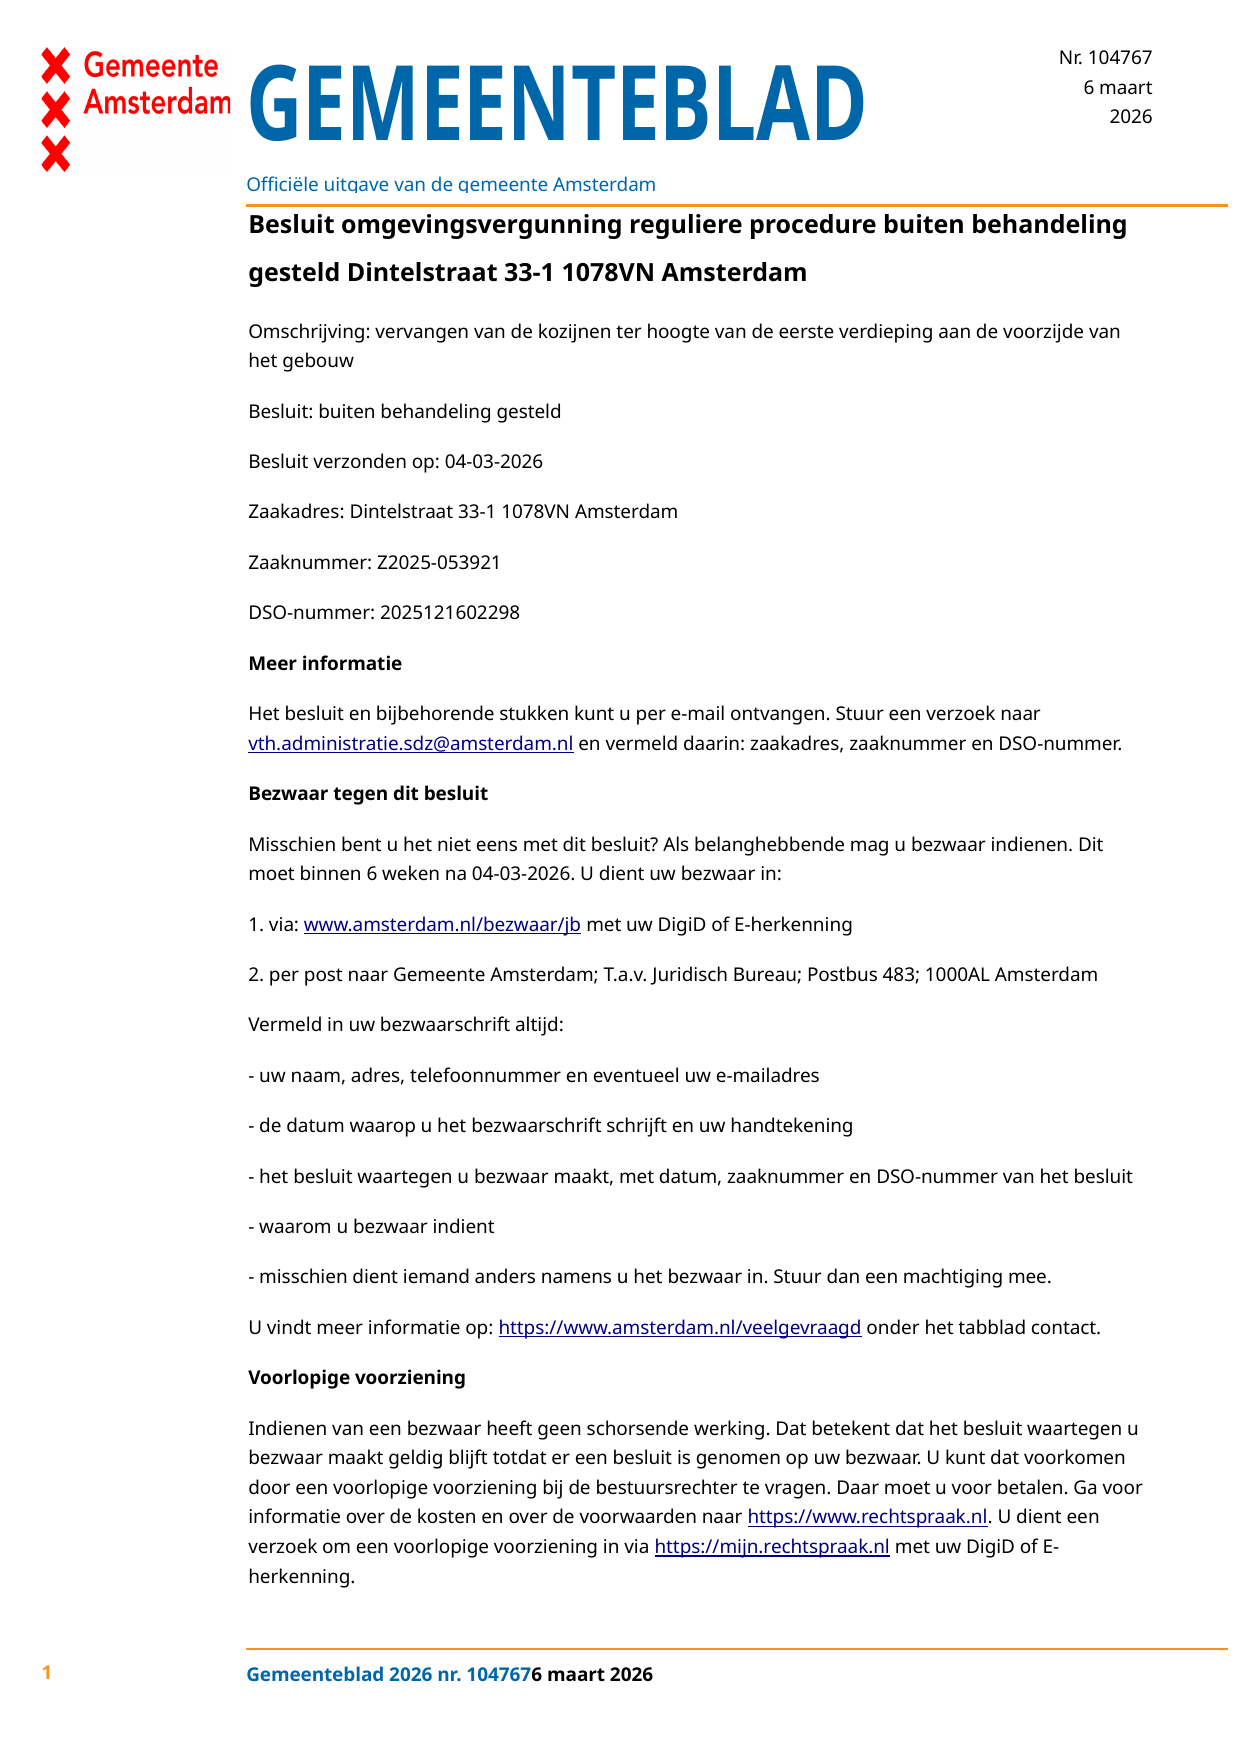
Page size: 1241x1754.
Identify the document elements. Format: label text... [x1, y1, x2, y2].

text Besluit omgevingsvergunning reguliere procedure buiten behandeling gesteld Dintelstraat 33-1 1078VN Amsterdam [248, 207, 1152, 288]
text Besluit: buiten behandeling gesteld [248, 398, 1152, 424]
text Zaakadres: Dintelstraat 33-1 1078VN Amsterdam [248, 499, 1152, 524]
text Voorlopige voorziening [248, 1364, 1152, 1390]
text Misschien bent u het niet eens met dit besluit? Als belanghebbende mag u bezwaar indienen. Dit moet binnen 6 weken na 04-03-2026. U dient uw bezwaar in: [248, 831, 1152, 886]
text 1. via: www.amsterdam.nl/bezwaar/jb met uw DigiD of E-herkenning [248, 911, 1152, 937]
picture [41, 47, 231, 172]
text Zaaknummer: Z2025-053921 [248, 549, 1152, 575]
text - de datum waarop u het bezwaarschrift schrijft en uw handtekening [248, 1112, 1152, 1138]
text - waarom u bezwaar indient [248, 1213, 1152, 1239]
text - uw naam, adres, telefoonnummer en eventueel uw e-mailadres [248, 1062, 1152, 1088]
text Bezwaar tegen dit besluit [248, 780, 1152, 806]
text - misschien dient iemand anders namens u het bezwaar in. Stuur dan een machtiging mee. [248, 1264, 1152, 1289]
text Vermeld in uw bezwaarschrift altijd: [248, 1012, 1152, 1037]
text Het besluit en bijbehorende stukken kunt u per e-mail ontvangen. Stuur een verzoek naar vth.administratie.sdz@amsterdam.nl en vermeld daarin: zaakadres, zaaknummer en DSO-nummer. [248, 700, 1152, 756]
text - het besluit waartegen u bezwaar maakt, met datum, zaaknummer en DSO-nummer van het besluit [248, 1163, 1152, 1189]
text Indienen van een bezwaar heeft geen schorsende werking. Dat betekent dat het besluit waartegen u bezwaar maakt geldig blijft totdat er een besluit is genomen op uw bezwaar. U kunt dat voorkomen door een voorlopige voorziening bij de bestuursrechter te vragen. Daar moet u voor betalen. Ga voor informatie over de kosten en over de voorwaarden naar https://www.rechtspraak.nl. U dient een verzoek om een voorlopige voorziening in via https://mijn.rechtspraak.nl met uw DigiD of E-herkenning. [248, 1415, 1152, 1589]
text 2. per post naar Gemeente Amsterdam; T.a.v. Juridisch Bureau; Postbus 483; 1000AL Amsterdam [248, 961, 1152, 987]
text Meer informatie [248, 650, 1152, 676]
text Besluit verzonden op: 04-03-2026 [248, 448, 1152, 474]
text U vindt meer informatie op: https://www.amsterdam.nl/veelgevraagd onder het tabblad contact. [248, 1314, 1152, 1340]
text Omschrijving: vervangen van de kozijnen ter hoogte van de eerste verdieping aan de voorzijde van het gebouw [248, 318, 1152, 373]
text DSO-nummer: 2025121602298 [248, 599, 1152, 625]
